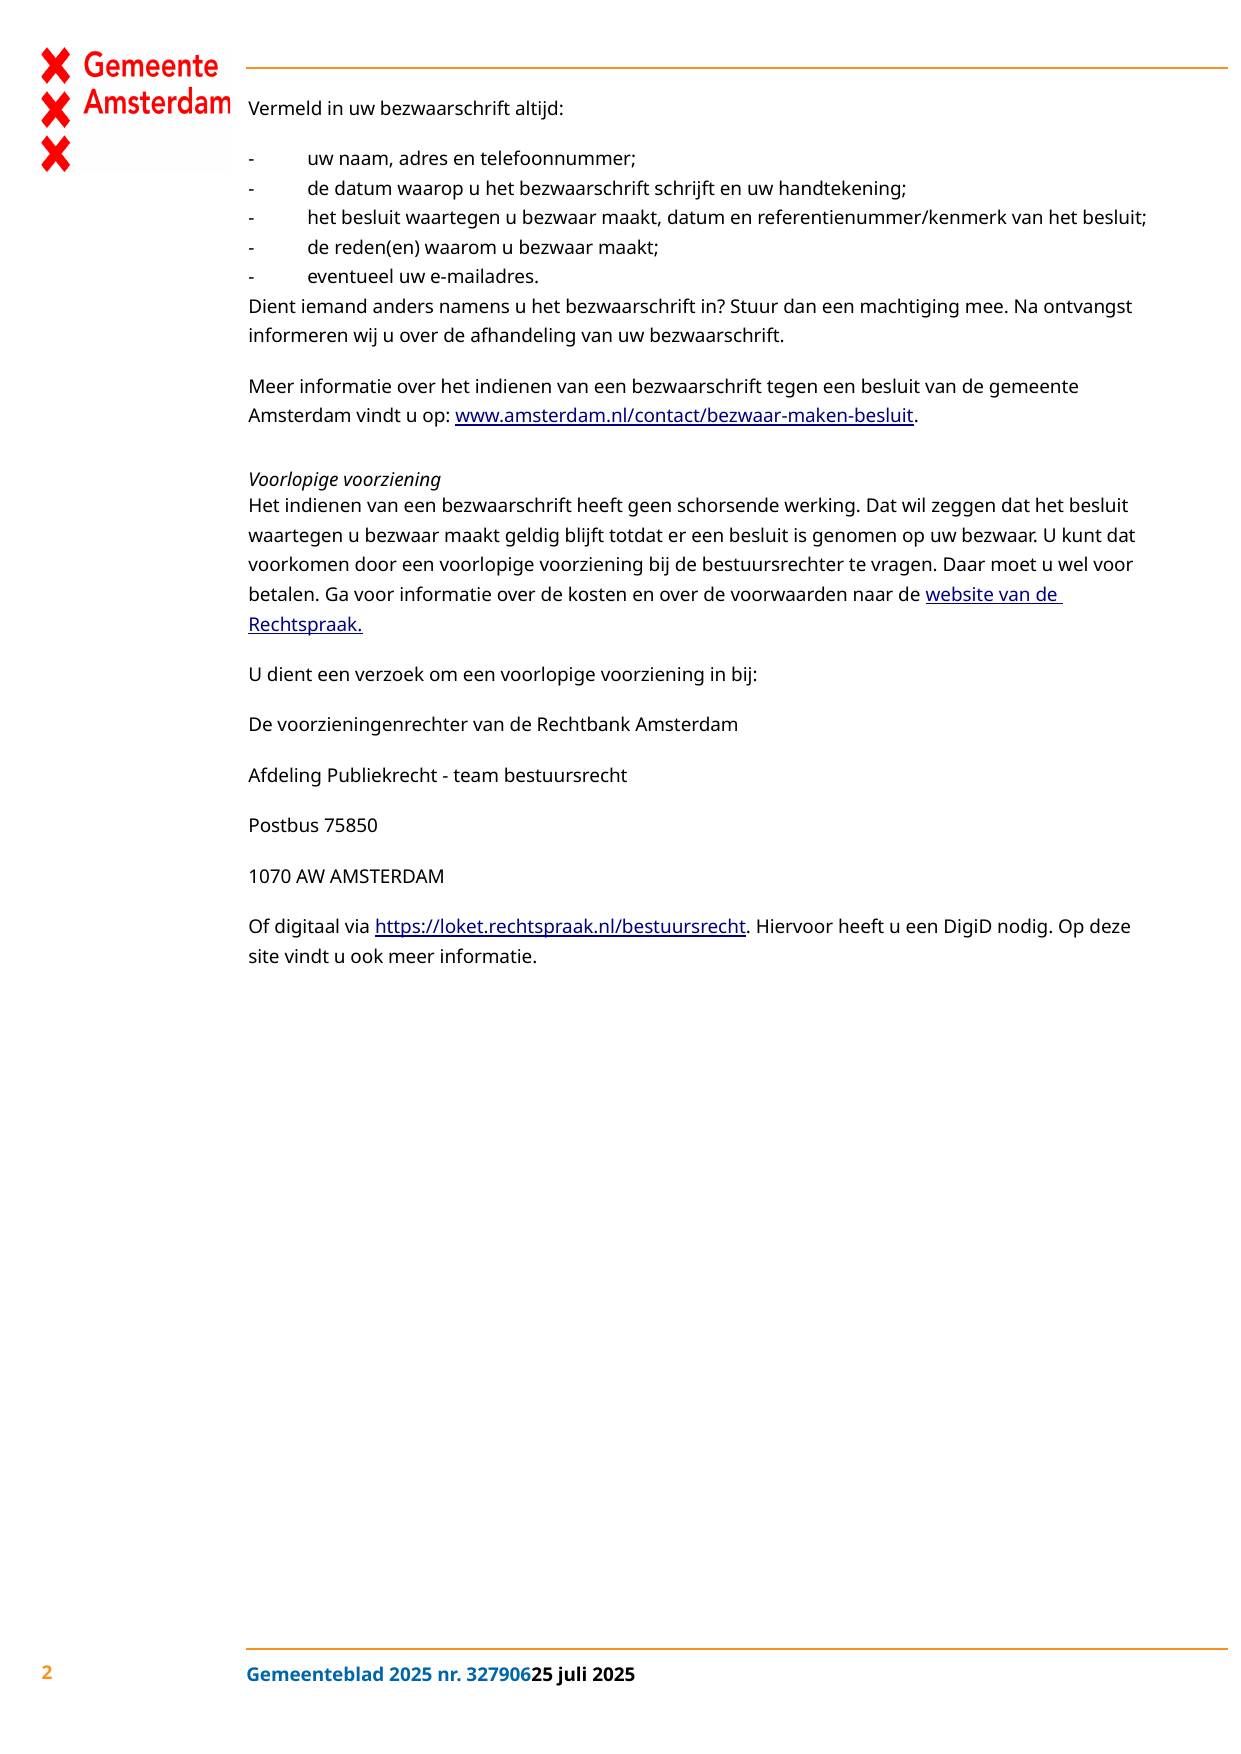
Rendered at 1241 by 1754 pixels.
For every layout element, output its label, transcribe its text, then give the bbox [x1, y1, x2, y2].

text Meer informatie over het indienen van een bezwaarschrift tegen een besluit van de gemeente Amsterdam vindt u op: www.amsterdam.nl/contact/bezwaar-maken-besluit. [248, 373, 1152, 428]
text Postbus 75850 [248, 812, 1152, 838]
text Het indienen van een bezwaarschrift heeft geen schorsende werking. Dat wil zeggen dat het besluit waartegen u bezwaar maakt geldig blijft totdat er een besluit is genomen op uw bezwaar. U kunt dat voorkomen door een voorlopige voorziening bij de bestuursrechter te vragen. Daar moet u wel voor betalen. Ga voor informatie over de kosten en over de voorwaarden naar de website van de Rechtspraak. [248, 492, 1152, 636]
list uw naam, adres en telefoonnummer; [248, 145, 1152, 171]
list de datum waarop u het bezwaarschrift schrijft en uw handtekening; [248, 175, 1152, 201]
text Of digitaal via https://loket.rechtspraak.nl/bestuursrecht. Hiervoor heeft u een DigiD nodig. Op deze site vindt u ook meer informatie. [248, 913, 1152, 968]
list het besluit waartegen u bezwaar maakt, datum en referentienummer/kenmerk van het besluit; [248, 204, 1152, 230]
list eventueel uw e-mailadres. [248, 263, 1152, 289]
picture [41, 47, 231, 172]
text De voorzieningenrechter van de Rechtbank Amsterdam [248, 712, 1152, 737]
text Afdeling Publiekrecht - team bestuursrecht [248, 762, 1152, 788]
text Vermeld in uw bezwaarschrift altijd: [248, 95, 1152, 121]
text U dient een verzoek om een voorlopige voorziening in bij: [248, 661, 1152, 687]
text Voorlopige voorziening [248, 467, 1152, 492]
text Dient iemand anders namens u het bezwaarschrift in? Stuur dan een machtiging mee. Na ontvangst informeren wij u over de afhandeling van uw bezwaarschrift. [248, 293, 1152, 348]
text 1070 AW AMSTERDAM [248, 863, 1152, 888]
list de reden(en) waarom u bezwaar maakt; [248, 234, 1152, 260]
